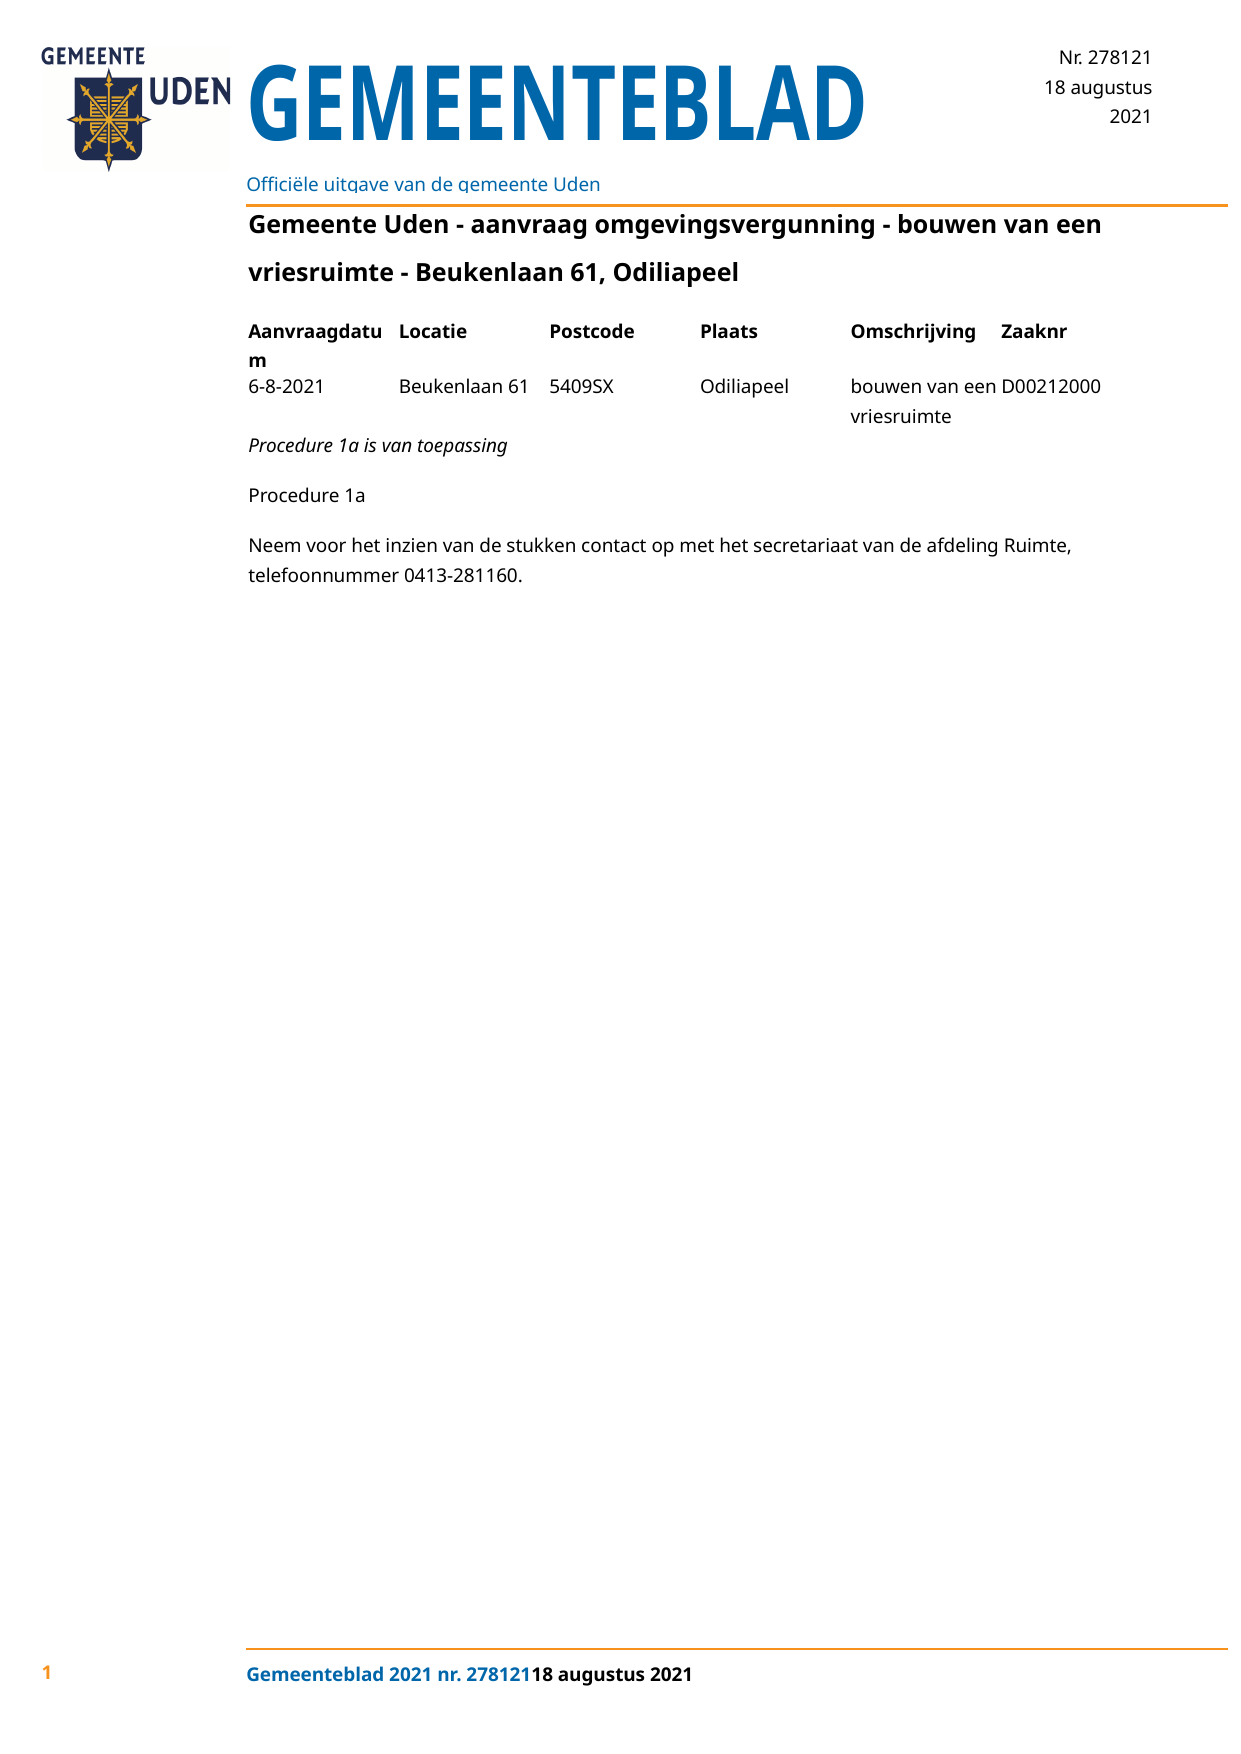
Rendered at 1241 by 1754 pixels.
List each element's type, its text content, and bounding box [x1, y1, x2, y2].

table_header Plaats [700, 318, 850, 373]
table_header Omschrijving [850, 318, 1001, 373]
table_cell D00212000 [1001, 373, 1152, 429]
table_cell bouwen van een vriesruimte [850, 373, 1001, 429]
table_header Postcode [549, 318, 700, 373]
table_cell Beukenlaan 61 [399, 373, 549, 429]
table_header Aanvraagdatum [248, 318, 398, 373]
text Procedure 1a [248, 482, 1152, 508]
table_header Locatie [399, 318, 549, 373]
table_cell Odiliapeel [700, 373, 850, 429]
text Gemeente Uden - aanvraag omgevingsvergunning - bouwen van een vriesruimte - Beukenlaan 61, Odiliapeel [248, 207, 1152, 288]
picture [41, 47, 231, 172]
table_cell 6-8-2021 [248, 373, 398, 429]
text Neem voor het inzien van de stukken contact op met het secretariaat van de afdeling Ruimte, telefoonnummer 0413-281160. [248, 533, 1152, 588]
text Procedure 1a is van toepassing [248, 432, 1152, 458]
table_header Zaaknr [1001, 318, 1152, 373]
table_cell 5409SX [549, 373, 700, 429]
